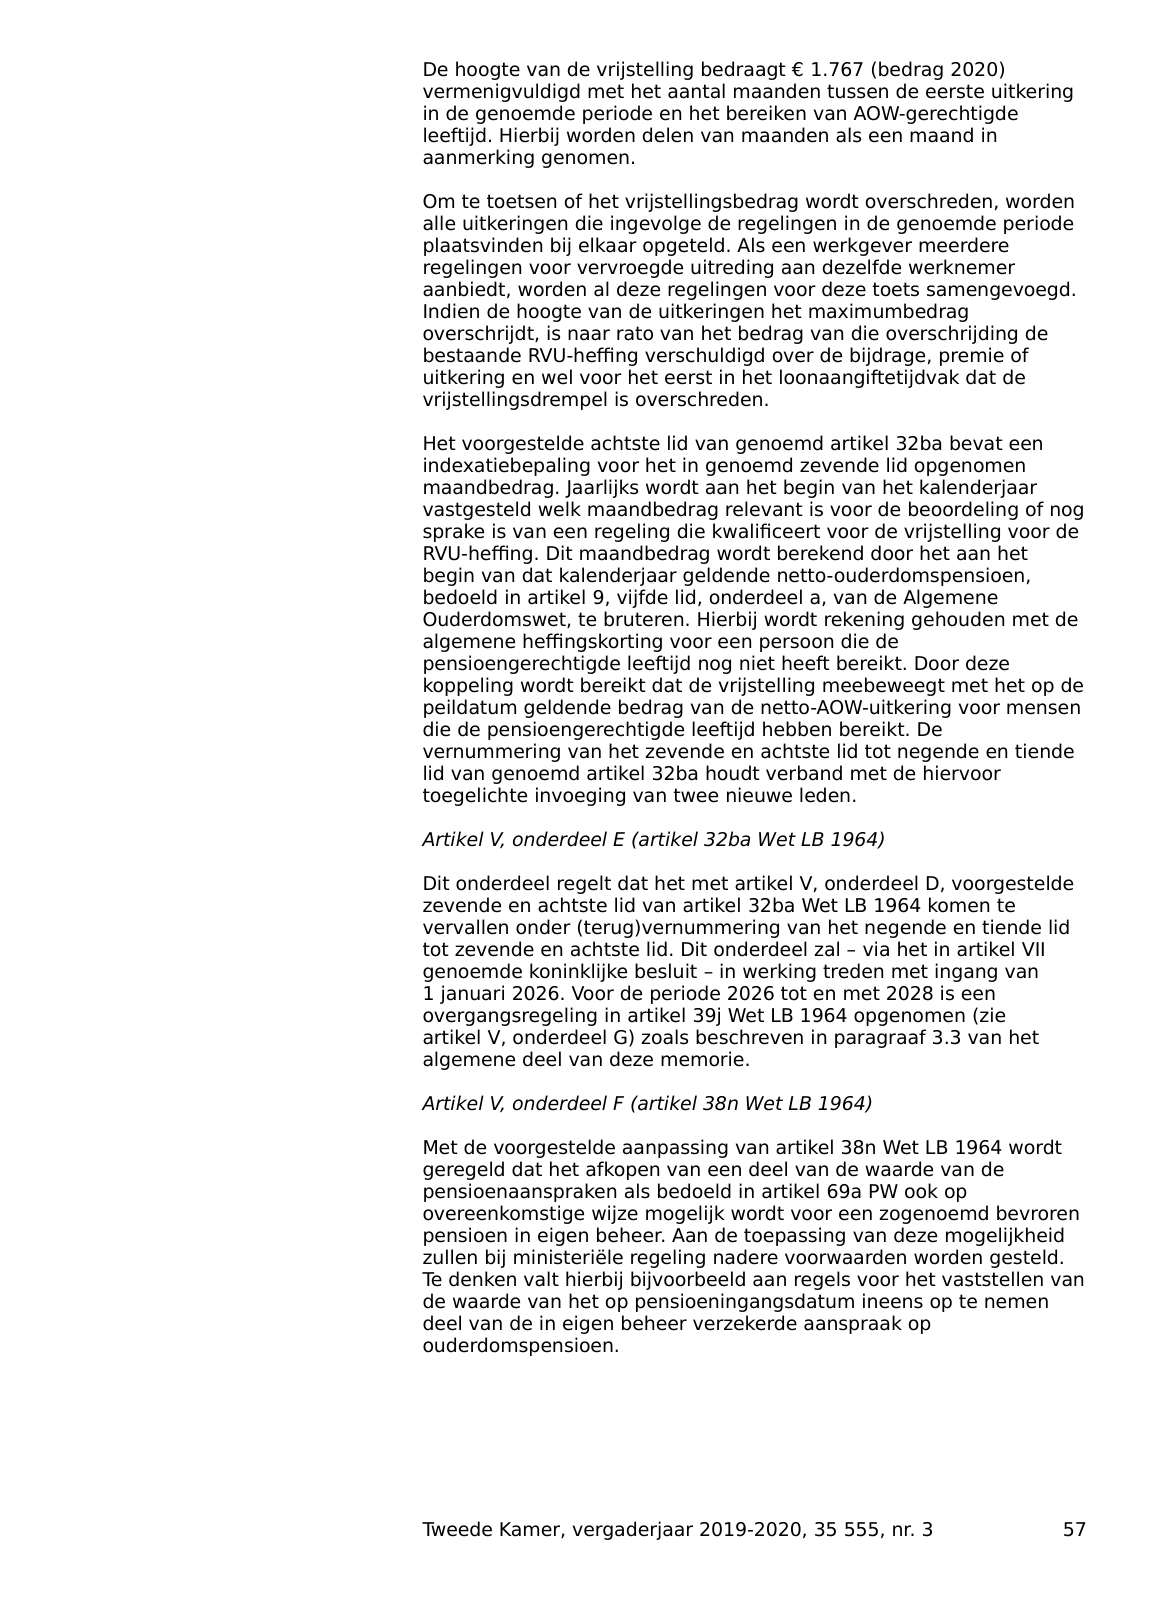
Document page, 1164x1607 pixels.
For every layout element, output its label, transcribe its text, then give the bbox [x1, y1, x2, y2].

text De hoogte van de vrijstelling bedraagt € 1.767 (bedrag 2020) vermenigvuldigd met het aantal maanden tussen de eerste uitkering in de genoemde periode en het bereiken van AOW-gerechtigde leeftijd. Hierbij worden delen van maanden als een maand in aanmerking genomen. [422, 59, 1087, 169]
subtitle Artikel V, onderdeel F (artikel 38n Wet LB 1964) [422, 1093, 1087, 1115]
subtitle Artikel V, onderdeel E (artikel 32ba Wet LB 1964) [422, 829, 1087, 851]
text Het voorgestelde achtste lid van genoemd artikel 32ba bevat een indexatiebepaling voor het in genoemd zevende lid opgenomen maandbedrag. Jaarlijks wordt aan het begin van het kalenderjaar vastgesteld welk maandbedrag relevant is voor de beoordeling of nog sprake is van een regeling die kwalificeert voor de vrijstelling voor de RVU-heffing. Dit maandbedrag wordt berekend door het aan het begin van dat kalenderjaar geldende netto-ouderdomspensioen, bedoeld in artikel 9, vijfde lid, onderdeel a, van de Algemene Ouderdomswet, te bruteren. Hierbij wordt rekening gehouden met de algemene heffingskorting voor een persoon die de pensioengerechtigde leeftijd nog niet heeft bereikt. Door deze koppeling wordt bereikt dat de vrijstelling meebeweegt met het op de peildatum geldende bedrag van de netto-AOW-uitkering voor mensen die de pensioengerechtigde leeftijd hebben bereikt. De vernummering van het zevende en achtste lid tot negende en tiende lid van genoemd artikel 32ba houdt verband met de hiervoor toegelichte invoeging van twee nieuwe leden. [422, 433, 1087, 807]
text Met de voorgestelde aanpassing van artikel 38n Wet LB 1964 wordt geregeld dat het afkopen van een deel van de waarde van de pensioenaanspraken als bedoeld in artikel 69a PW ook op overeenkomstige wijze mogelijk wordt voor een zogenoemd bevroren pensioen in eigen beheer. Aan de toepassing van deze mogelijkheid zullen bij ministeriële regeling nadere voorwaarden worden gesteld. Te denken valt hierbij bijvoorbeeld aan regels voor het vaststellen van de waarde van het op pensioeningangsdatum ineens op te nemen deel van de in eigen beheer verzekerde aanspraak op ouderdomspensioen. [422, 1137, 1087, 1357]
text Dit onderdeel regelt dat het met artikel V, onderdeel D, voorgestelde zevende en achtste lid van artikel 32ba Wet LB 1964 komen te vervallen onder (terug)vernummering van het negende en tiende lid tot zevende en achtste lid. Dit onderdeel zal – via het in artikel VII genoemde koninklijke besluit – in werking treden met ingang van 1 januari 2026. Voor de periode 2026 tot en met 2028 is een overgangsregeling in artikel 39j Wet LB 1964 opgenomen (zie artikel V, onderdeel G) zoals beschreven in paragraaf 3.3 van het algemene deel van deze memorie. [422, 873, 1087, 1071]
text Om te toetsen of het vrijstellingsbedrag wordt overschreden, worden alle uitkeringen die ingevolge de regelingen in de genoemde periode plaatsvinden bij elkaar opgeteld. Als een werkgever meerdere regelingen voor vervroegde uitreding aan dezelfde werknemer aanbiedt, worden al deze regelingen voor deze toets samengevoegd. Indien de hoogte van de uitkeringen het maximumbedrag overschrijdt, is naar rato van het bedrag van die overschrijding de bestaande RVU-heffing verschuldigd over de bijdrage, premie of uitkering en wel voor het eerst in het loonaangiftetijdvak dat de vrijstellingsdrempel is overschreden. [422, 191, 1087, 411]
